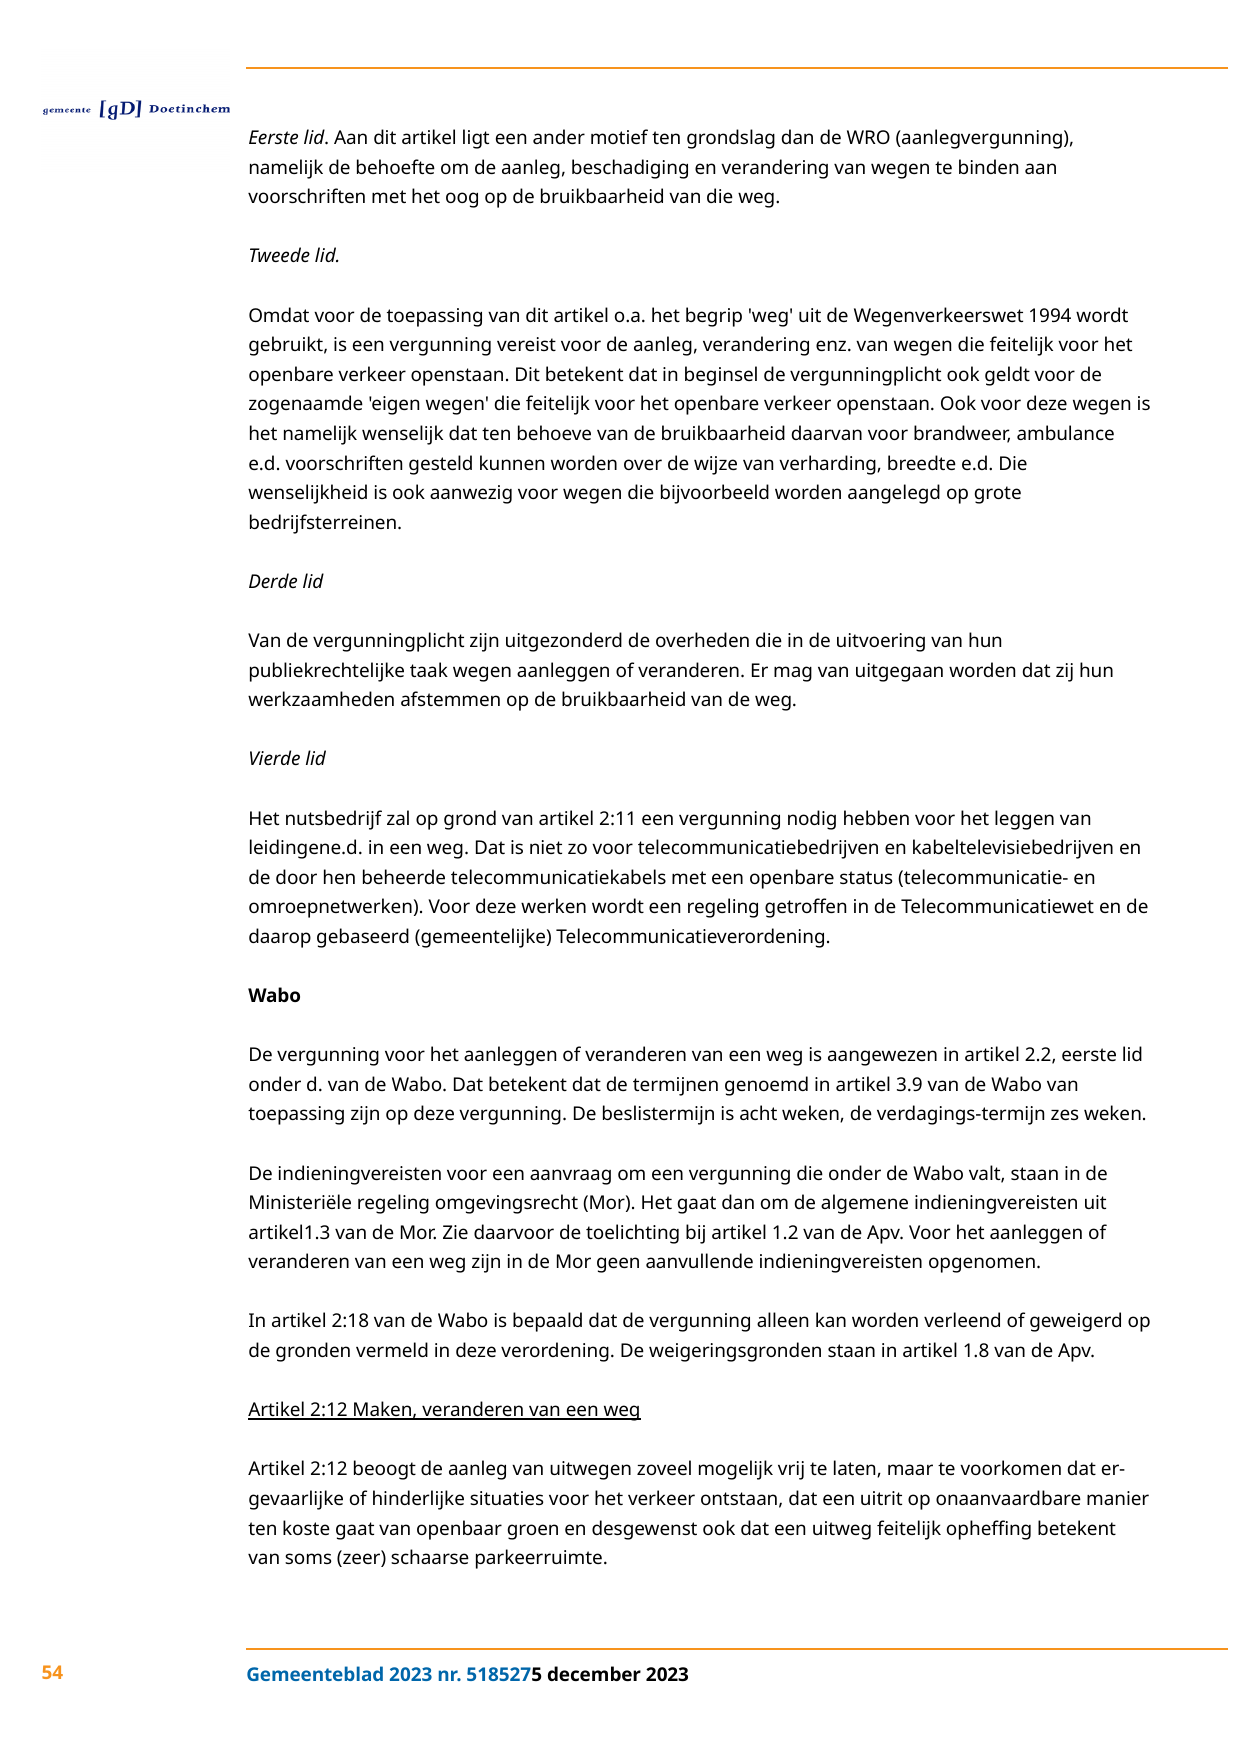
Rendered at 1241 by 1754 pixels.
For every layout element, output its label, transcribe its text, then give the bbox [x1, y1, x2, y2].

text Wabo [248, 982, 1152, 1008]
text Omdat voor de toepassing van dit artikel o.a. het begrip 'weg' uit de Wegenverkeerswet 1994 wordt gebruikt, is een vergunning vereist voor de aanleg, verandering enz. van wegen die feitelijk voor het openbare verkeer openstaan. Dit betekent dat in beginsel de vergunningplicht ook geldt voor de zogenaamde 'eigen wegen' die feitelijk voor het openbare verkeer openstaan. Ook voor deze wegen is het namelijk wenselijk dat ten behoeve van de bruikbaarheid daarvan voor brandweer, ambulance e.d. voorschriften gesteld kunnen worden over de wijze van verharding, breedte e.d. Die wenselijkheid is ook aanwezig voor wegen die bijvoorbeeld worden aangelegd op grote bedrijfsterreinen. [248, 302, 1152, 535]
text Derde lid [248, 568, 1152, 594]
picture [41, 47, 231, 172]
text Artikel 2:12 beoogt de aanleg van uitwegen zoveel mogelijk vrij te laten, maar te voorkomen dat er- gevaarlijke of hinderlijke situaties voor het verkeer ontstaan, dat een uitrit op onaanvaardbare manier ten koste gaat van openbaar groen en desgewenst ook dat een uitweg feitelijk opheffing betekent van soms (zeer) schaarse parkeerruimte. [248, 1456, 1152, 1570]
text Artikel 2:12 Maken, veranderen van een weg [248, 1396, 1152, 1422]
text De indieningvereisten voor een aanvraag om een vergunning die onder de Wabo valt, staan in de Ministeriële regeling omgevingsrecht (Mor). Het gaat dan om de algemene indieningvereisten uit artikel1.3 van de Mor. Zie daarvoor de toelichting bij artikel 1.2 van de Apv. Voor het aanleggen of veranderen van een weg zijn in de Mor geen aanvullende indieningvereisten opgenomen. [248, 1160, 1152, 1274]
text De vergunning voor het aanleggen of veranderen van een weg is aangewezen in artikel 2.2, eerste lid onder d. van de Wabo. Dat betekent dat de termijnen genoemd in artikel 3.9 van de Wabo van toepassing zijn op deze vergunning. De beslistermijn is acht weken, de verdagings-termijn zes weken. [248, 1041, 1152, 1126]
text Het nutsbedrijf zal op grond van artikel 2:11 een vergunning nodig hebben voor het leggen van leidingene.d. in een weg. Dat is niet zo voor telecommunicatiebedrijven en kabeltelevisiebedrijven en de door hen beheerde telecommunicatiekabels met een openbare status (telecommunicatie- en omroepnetwerken). Voor deze werken wordt een regeling getroffen in de Telecommunicatiewet en de daarop gebaseerd (gemeentelijke) Telecommunicatieverordening. [248, 805, 1152, 949]
text Van de vergunningplicht zijn uitgezonderd de overheden die in de uitvoering van hun publiekrechtelijke taak wegen aanleggen of veranderen. Er mag van uitgegaan worden dat zij hun werkzaamheden afstemmen op de bruikbaarheid van de weg. [248, 627, 1152, 712]
text Tweede lid. [248, 243, 1152, 268]
text Eerste lid. Aan dit artikel ligt een ander motief ten grondslag dan de WRO (aanlegvergunning), namelijk de behoefte om de aanleg, beschadiging en verandering van wegen te binden aan voorschriften met het oog op de bruikbaarheid van die weg. [248, 124, 1152, 209]
text In artikel 2:18 van de Wabo is bepaald dat de vergunning alleen kan worden verleend of geweigerd op de gronden vermeld in deze verordening. De weigeringsgronden staan in artikel 1.8 van de Apv. [248, 1308, 1152, 1363]
text Vierde lid [248, 746, 1152, 771]
